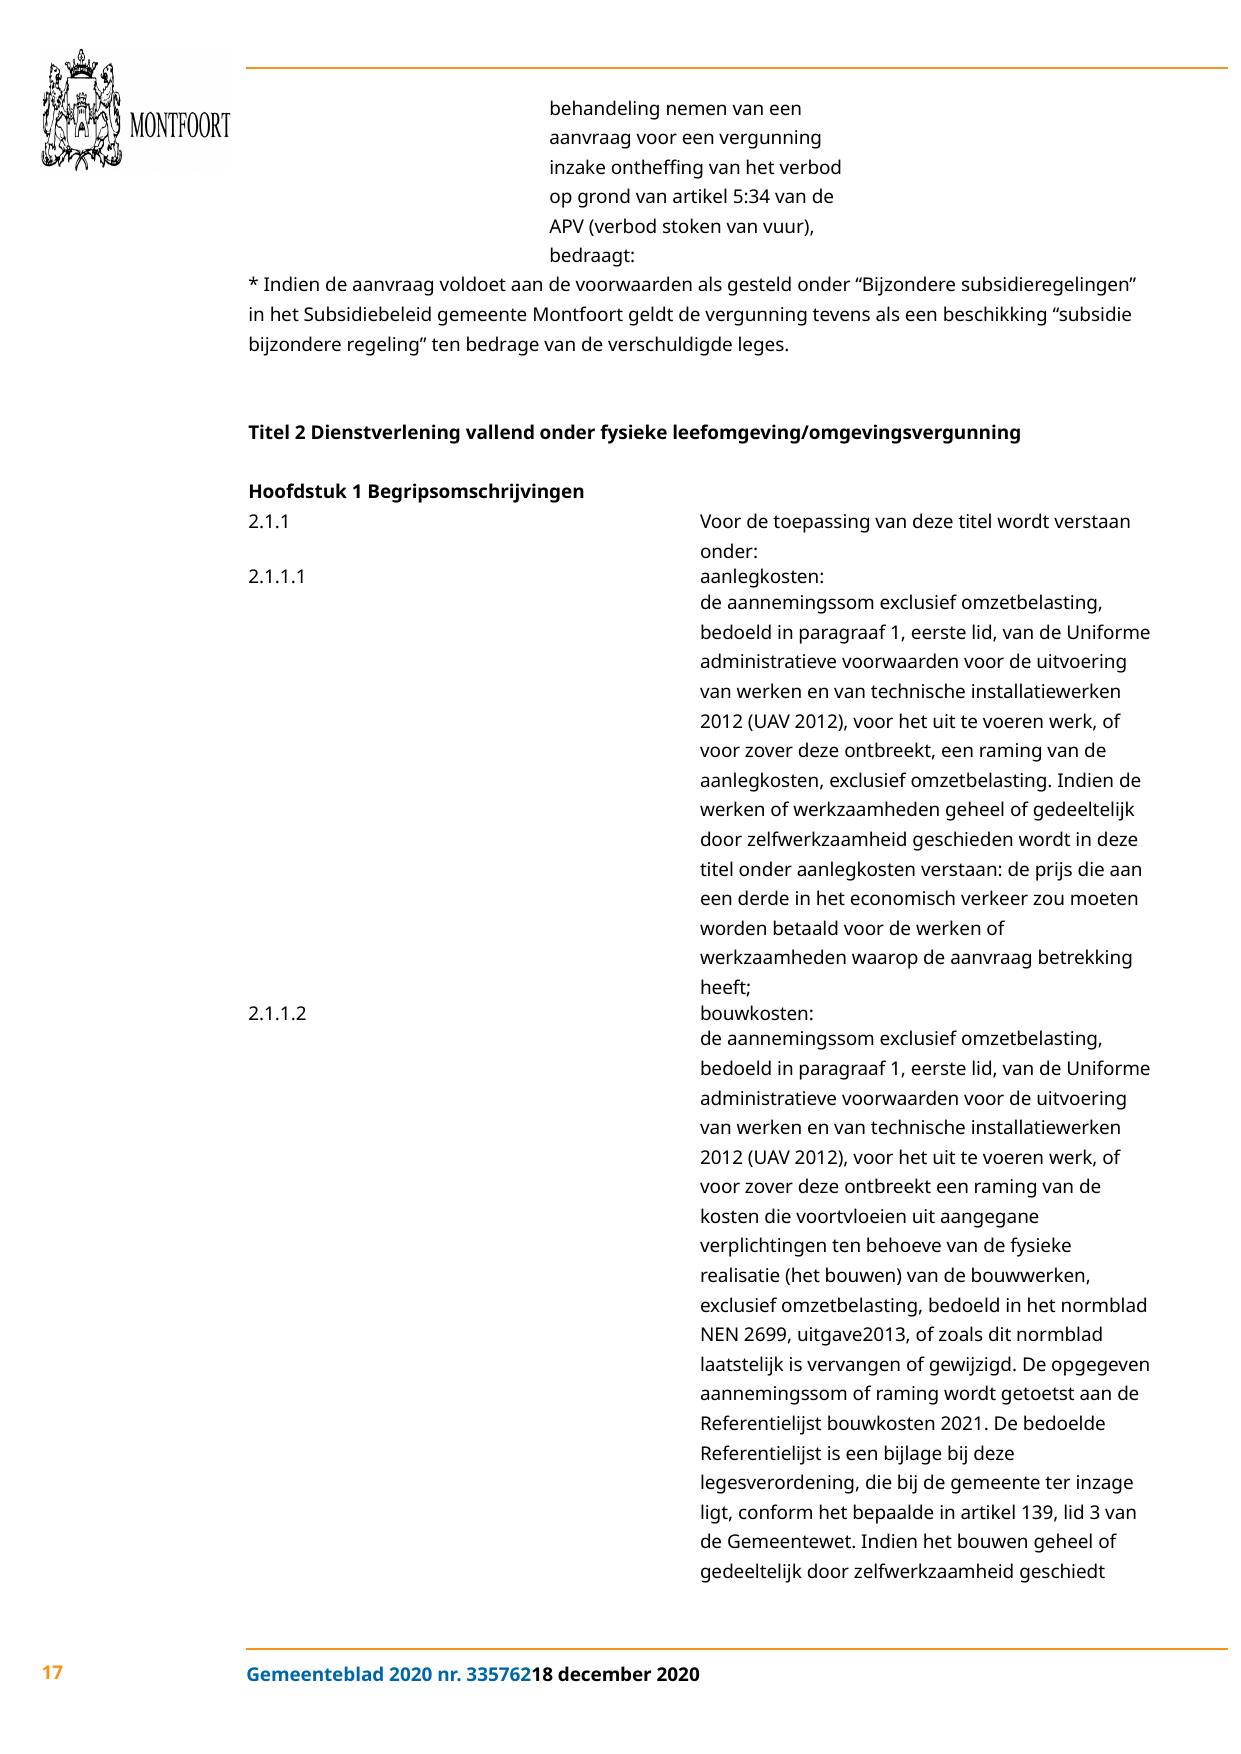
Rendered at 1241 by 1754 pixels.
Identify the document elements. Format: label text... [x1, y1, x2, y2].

table_cell [248, 1026, 700, 1584]
table_cell [248, 590, 700, 1000]
table_cell 2.1.1.1 [248, 564, 700, 589]
text * Indien de aanvraag voldoet aan de voorwaarden als gesteld onder “Bijzondere subsidieregelingen” in het Subsidiebeleid gemeente Montfoort geldt de vergunning tevens als een beschikking “subsidie bijzondere regeling” ten bedrage van de verschuldigde leges. [248, 272, 1152, 357]
text Titel 2 Dienstverlening vallend onder fysieke leefomgeving/omgevingsvergunning [248, 419, 1152, 445]
table_cell de aannemingssom exclusief omzetbelasting, bedoeld in paragraaf 1, eerste lid, van de Uniforme administratieve voorwaarden voor de uitvoering van werken en van technische installatiewerken 2012 (UAV 2012), voor het uit te voeren werk, of voor zover deze ontbreekt een raming van de kosten die voortvloeien uit aangegane verplichtingen ten behoeve van de fysieke realisatie (het bouwen) van de bouwwerken, exclusief omzetbelasting, bedoeld in het normblad NEN 2699, uitgave2013, of zoals dit normblad laatstelijk is vervangen of gewijzigd. De opgegeven aannemingssom of raming wordt getoetst aan de Referentielijst bouwkosten 2021. De bedoelde Referentielijst is een bijlage bij deze legesverordening, die bij de gemeente ter inzage ligt, conform het bepaalde in artikel 139, lid 3 van de Gemeentewet. Indien het bouwen geheel of gedeeltelijk door zelfwerkzaamheid geschiedt [700, 1026, 1152, 1584]
table_header Voor de toepassing van deze titel wordt verstaan onder: [700, 509, 1152, 564]
table_cell 2.1.1.2 [248, 1000, 700, 1026]
table_cell de aannemingssom exclusief omzetbelasting, bedoeld in paragraaf 1, eerste lid, van de Uniforme administratieve voorwaarden voor de uitvoering van werken en van technische installatiewerken 2012 (UAV 2012), voor het uit te voeren werk, of voor zover deze ontbreekt, een raming van de aanlegkosten, exclusief omzetbelasting. Indien de werken of werkzaamheden geheel of gedeeltelijk door zelfwerkzaamheid geschieden wordt in deze titel onder aanlegkosten verstaan: de prijs die aan een derde in het economisch verkeer zou moeten worden betaald voor de werken of werkzaamheden waarop de aanvraag betrekking heeft; [700, 590, 1152, 1000]
table_cell [850, 95, 1152, 268]
table_cell aanlegkosten: [700, 564, 1152, 589]
table_cell bouwkosten: [700, 1000, 1152, 1026]
table_header 2.1.1 [248, 509, 700, 564]
text Hoofdstuk 1 Begripsomschrijvingen [248, 479, 1152, 504]
picture [41, 47, 231, 172]
table_cell [248, 95, 549, 268]
table_cell behandeling nemen van een aanvraag voor een vergunning inzake ontheffing van het verbod op grond van artikel 5:34 van de APV (verbod stoken van vuur), bedraagt: [549, 95, 850, 268]
